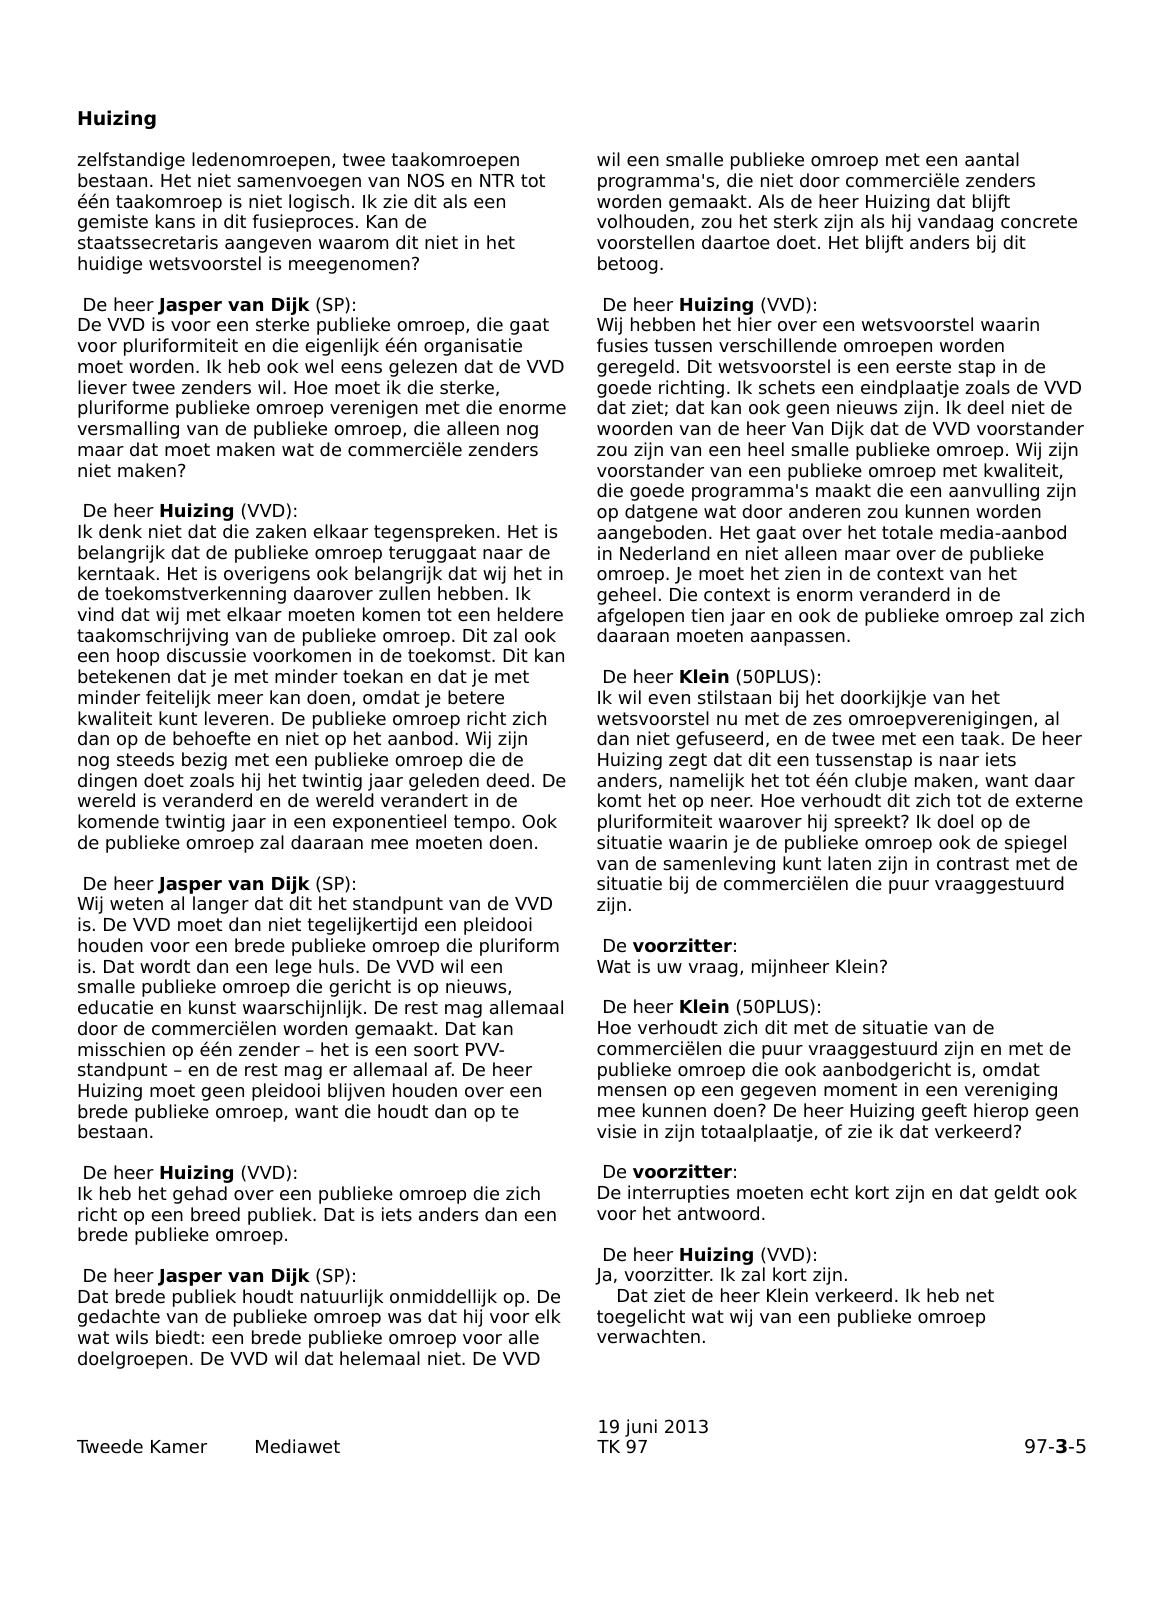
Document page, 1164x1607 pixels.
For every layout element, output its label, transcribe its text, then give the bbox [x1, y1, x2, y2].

text De voorzitter: [596, 936, 1087, 956]
text De heer Klein (50PLUS): [596, 997, 1087, 1018]
text Ja, voorzitter. Ik zal kort zijn. [596, 1265, 1087, 1286]
text De heer Huizing (VVD): [77, 1163, 567, 1184]
text De heer Jasper van Dijk (SP): [77, 1266, 567, 1287]
text De heer Jasper van Dijk (SP): [77, 294, 567, 315]
text Dat ziet de heer Klein verkeerd. Ik heb net toegelicht wat wij van een publieke omroep verwachten. [596, 1286, 1087, 1348]
text Ik wil even stilstaan bij het doorkijkje van het wetsvoorstel nu met de zes omroepverenigingen, al dan niet gefuseerd, en de twee met een taak. De heer Huizing zegt dat dit een tussenstap is naar iets anders, namelijk het tot één clubje maken, want daar komt het op neer. Hoe verhoudt dit zich tot de externe pluriformiteit waarover hij spreekt? Ik doel op de situatie waarin je de publieke omroep ook de spiegel van de samenleving kunt laten zijn in contrast met de situatie bij de commerciëlen die puur vraaggestuurd zijn. [596, 688, 1087, 916]
text De heer Klein (50PLUS): [596, 667, 1087, 688]
text wil een smalle publieke omroep met een aantal programma's, die niet door commerciële zenders worden gemaakt. Als de heer Huizing dat blijft volhouden, zou het sterk zijn als hij vandaag concrete voorstellen daartoe doet. Het blijft anders bij dit betoog. [596, 150, 1087, 274]
text De heer Huizing (VVD): [596, 294, 1087, 315]
text Hoe verhoudt zich dit met de situatie van de commerciëlen die puur vraaggestuurd zijn en met de publieke omroep die ook aanbodgericht is, omdat mensen op een gegeven moment in een vereniging mee kunnen doen? De heer Huizing geeft hierop geen visie in zijn totaalplaatje, of zie ik dat verkeerd? [596, 1018, 1087, 1142]
text Ik heb het gehad over een publieke omroep die zich richt op een breed publiek. Dat is iets anders dan een brede publieke omroep. [77, 1184, 567, 1246]
text De heer Jasper van Dijk (SP): [77, 873, 567, 894]
text Wij hebben het hier over een wetsvoorstel waarin fusies tussen verschillende omroepen worden geregeld. Dit wetsvoorstel is een eerste stap in de goede richting. Ik schets een eindplaatje zoals de VVD dat ziet; dat kan ook geen nieuws zijn. Ik deel niet de woorden van de heer Van Dijk dat de VVD voorstander zou zijn van een heel smalle publieke omroep. Wij zijn voorstander van een publieke omroep met kwaliteit, die goede programma's maakt die een aanvulling zijn op datgene wat door anderen zou kunnen worden aangeboden. Het gaat over het totale media-aanbod in Nederland en niet alleen maar over de publieke omroep. Je moet het zien in de context van het geheel. Die context is enorm veranderd in de afgelopen tien jaar en ook de publieke omroep zal zich daaraan moeten aanpassen. [596, 315, 1087, 647]
text De heer Huizing (VVD): [596, 1244, 1087, 1265]
text De VVD is voor een sterke publieke omroep, die gaat voor pluriformiteit en die eigenlijk één organisatie moet worden. Ik heb ook wel eens gelezen dat de VVD liever twee zenders wil. Hoe moet ik die sterke, pluriforme publieke omroep verenigen met die enorme versmalling van de publieke omroep, die alleen nog maar dat moet maken wat de commerciële zenders niet maken? [77, 315, 567, 481]
text De voorzitter: [596, 1162, 1087, 1183]
text Dat brede publiek houdt natuurlijk onmiddellijk op. De gedachte van de publieke omroep was dat hij voor elk wat wils biedt: een brede publieke omroep voor alle doelgroepen. De VVD wil dat helemaal niet. De VVD [77, 1287, 567, 1369]
text De interrupties moeten echt kort zijn en dat geldt ook voor het antwoord. [596, 1183, 1087, 1224]
text Wat is uw vraag, mijnheer Klein? [596, 956, 1087, 977]
text zelfstandige ledenomroepen, twee taakomroepen bestaan. Het niet samenvoegen van NOS en NTR tot één taakomroep is niet logisch. Ik zie dit als een gemiste kans in dit fusieproces. Kan de staatssecretaris aangeven waarom dit niet in het huidige wetsvoorstel is meegenomen? [77, 150, 567, 274]
text Ik denk niet dat die zaken elkaar tegenspreken. Het is belangrijk dat de publieke omroep teruggaat naar de kerntaak. Het is overigens ook belangrijk dat wij het in de toekomstverkenning daarover zullen hebben. Ik vind dat wij met elkaar moeten komen tot een heldere taakomschrijving van de publieke omroep. Dit zal ook een hoop discussie voorkomen in de toekomst. Dit kan betekenen dat je met minder toekan en dat je met minder feitelijk meer kan doen, omdat je betere kwaliteit kunt leveren. De publieke omroep richt zich dan op de behoefte en niet op het aanbod. Wij zijn nog steeds bezig met een publieke omroep die de dingen doet zoals hij het twintig jaar geleden deed. De wereld is veranderd en de wereld verandert in de komende twintig jaar in een exponentieel tempo. Ook de publieke omroep zal daaraan mee moeten doen. [77, 522, 567, 853]
text De heer Huizing (VVD): [77, 501, 567, 522]
text Wij weten al langer dat dit het standpunt van de VVD is. De VVD moet dan niet tegelijkertijd een pleidooi houden voor een brede publieke omroep die pluriform is. Dat wordt dan een lege huls. De VVD wil een smalle publieke omroep die gericht is op nieuws, educatie en kunst waarschijnlijk. De rest mag allemaal door de commerciëlen worden gemaakt. Dat kan misschien op één zender – het is een soort PVV-standpunt – en de rest mag er allemaal af. De heer Huizing moet geen pleidooi blijven houden over een brede publieke omroep, want die houdt dan op te bestaan. [77, 894, 567, 1143]
